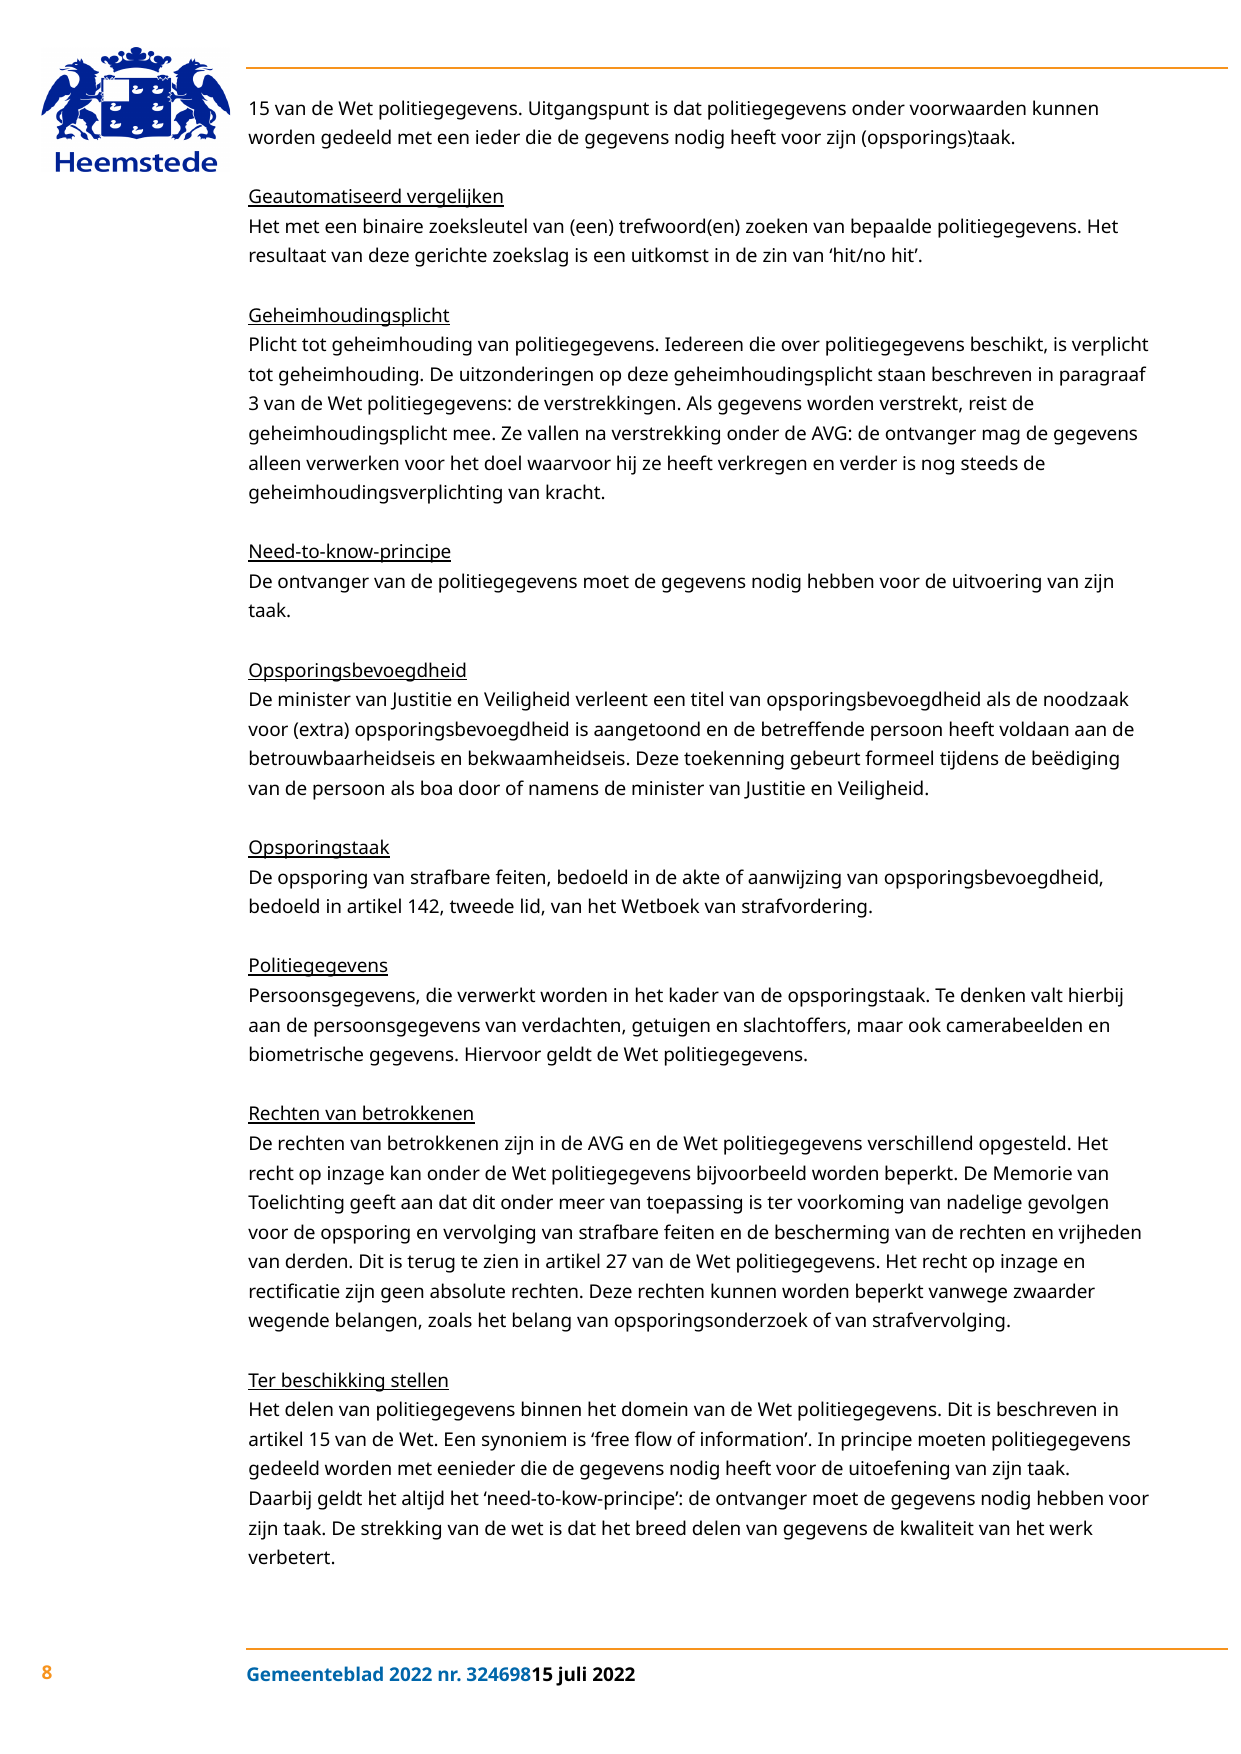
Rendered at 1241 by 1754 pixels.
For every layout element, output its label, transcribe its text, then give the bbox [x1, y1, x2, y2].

text Opsporingstaak [248, 834, 1152, 860]
text Opsporingsbevoegdheid [248, 657, 1152, 683]
text Daarbij geldt het altijd het ‘need-to-kow-principe’: de ontvanger moet de gegevens nodig hebben voor zijn taak. De strekking van de wet is dat het breed delen van gegevens de kwaliteit van het werk verbetert. [248, 1485, 1152, 1570]
text Geheimhoudingsplicht [248, 302, 1152, 328]
text Ter beschikking stellen [248, 1367, 1152, 1393]
text De minister van Justitie en Veiligheid verleent een titel van opsporingsbevoegdheid als de noodzaak voor (extra) opsporingsbevoegdheid is aangetoond en de betreffende persoon heeft voldaan aan de betrouwbaarheidseis en bekwaamheidseis. Deze toekenning gebeurt formeel tijdens de beëdiging van de persoon als boa door of namens de minister van Justitie en Veiligheid. [248, 686, 1152, 801]
text Het delen van politiegegevens binnen het domein van de Wet politiegegevens. Dit is beschreven in artikel 15 van de Wet. Een synoniem is ‘free flow of information’. In principe moeten politiegegevens gedeeld worden met eenieder die de gegevens nodig heeft voor de uitoefening van zijn taak. [248, 1396, 1152, 1481]
text 15 van de Wet politiegegevens. Uitgangspunt is dat politiegegevens onder voorwaarden kunnen worden gedeeld met een ieder die de gegevens nodig heeft voor zijn (opsporings)taak. [248, 95, 1152, 150]
text De ontvanger van de politiegegevens moet de gegevens nodig hebben voor de uitvoering van zijn taak. [248, 568, 1152, 623]
text Geautomatiseerd vergelijken [248, 183, 1152, 209]
picture [41, 47, 231, 172]
text Persoonsgegevens, die verwerkt worden in het kader van de opsporingstaak. Te denken valt hierbij aan de persoonsgegevens van verdachten, getuigen en slachtoffers, maar ook camerabeelden en biometrische gegevens. Hiervoor geldt de Wet politiegegevens. [248, 982, 1152, 1067]
text Politiegegevens [248, 953, 1152, 978]
text De rechten van betrokkenen zijn in de AVG en de Wet politiegegevens verschillend opgesteld. Het recht op inzage kan onder de Wet politiegegevens bijvoorbeeld worden beperkt. De Memorie van Toelichting geeft aan dat dit onder meer van toepassing is ter voorkoming van nadelige gevolgen voor de opsporing en vervolging van strafbare feiten en de bescherming van de rechten en vrijheden van derden. Dit is terug te zien in artikel 27 van de Wet politiegegevens. Het recht op inzage en rectificatie zijn geen absolute rechten. Deze rechten kunnen worden beperkt vanwege zwaarder wegende belangen, zoals het belang van opsporingsonderzoek of van strafvervolging. [248, 1130, 1152, 1333]
text De opsporing van strafbare feiten, bedoeld in de akte of aanwijzing van opsporingsbevoegdheid, bedoeld in artikel 142, tweede lid, van het Wetboek van strafvordering. [248, 864, 1152, 919]
text Rechten van betrokkenen [248, 1101, 1152, 1126]
text Het met een binaire zoeksleutel van (een) trefwoord(en) zoeken van bepaalde politiegegevens. Het resultaat van deze gerichte zoekslag is een uitkomst in de zin van ‘hit/no hit’. [248, 213, 1152, 268]
text Plicht tot geheimhouding van politiegegevens. Iedereen die over politiegegevens beschikt, is verplicht tot geheimhouding. De uitzonderingen op deze geheimhoudingsplicht staan beschreven in paragraaf 3 van de Wet politiegegevens: de verstrekkingen. Als gegevens worden verstrekt, reist de geheimhoudingsplicht mee. Ze vallen na verstrekking onder de AVG: de ontvanger mag de gegevens alleen verwerken voor het doel waarvoor hij ze heeft verkregen en verder is nog steeds de geheimhoudingsverplichting van kracht. [248, 331, 1152, 505]
text Need-to-know-principe [248, 538, 1152, 564]
